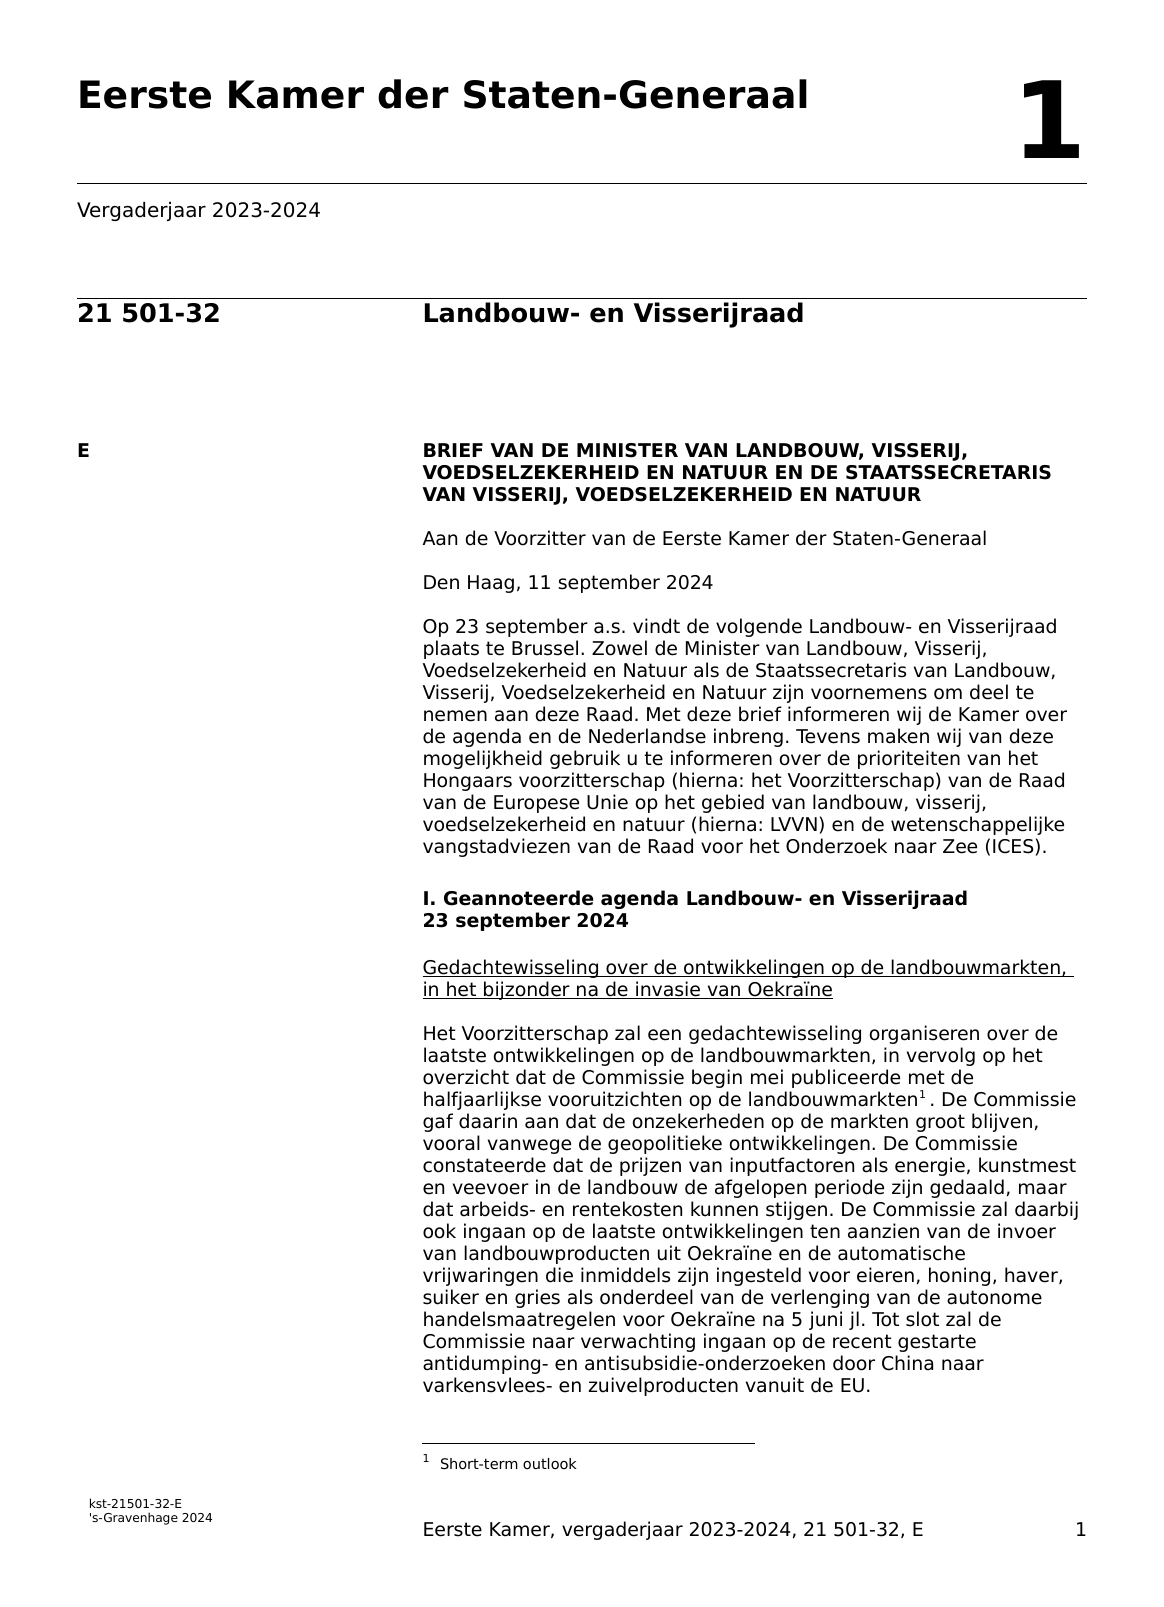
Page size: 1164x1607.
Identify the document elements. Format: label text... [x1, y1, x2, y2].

text Aan de Voorzitter van de Eerste Kamer der Staten-Generaal [422, 528, 1087, 550]
text Op 23 september a.s. vindt de volgende Landbouw- en Visserijraad plaats te Brussel. Zowel de Minister van Landbouw, Visserij, Voedselzekerheid en Natuur als de Staatssecretaris van Landbouw, Visserij, Voedselzekerheid en Natuur zijn voornemens om deel te nemen aan deze Raad. Met deze brief informeren wij de Kamer over de agenda en de Nederlandse inbreng. Tevens maken wij van deze mogelijkheid gebruik u te informeren over de prioriteiten van het Hongaars voorzitterschap (hierna: het Voorzitterschap) van de Raad van de Europese Unie op het gebied van landbouw, visserij, voedselzekerheid en natuur (hierna: LVVN) en de wetenschappelijke vangstadviezen van de Raad voor het Onderzoek naar Zee (ICES). [422, 616, 1087, 858]
text Short-term outlook [422, 1452, 1087, 1474]
text kst-21501-32-E [88, 1497, 323, 1511]
subtitle 21 501-32 Landbouw- en Visserijraad [77, 299, 1087, 329]
subtitle Gedachtewisseling over de ontwikkelingen op de landbouwmarkten, in het bijzonder na de invasie van Oekraïne [422, 957, 1087, 1001]
text 's-Gravenhage 2024 [88, 1511, 323, 1525]
subtitle I. Geannoteerde agenda Landbouw- en Visserijraad 23 september 2024 [422, 888, 1087, 932]
table_cell Vergaderjaar 2023-2024 [77, 184, 1087, 298]
text Den Haag, 11 september 2024 [422, 572, 1087, 594]
text Het Voorzitterschap zal een gedachtewisseling organiseren over de laatste ontwikkelingen op de landbouwmarkten, in vervolg op het overzicht dat de Commissie begin mei publiceerde met de halfjaarlijkse vooruitzichten op de landbouwmarkten. De Commissie gaf daarin aan dat de onzekerheden op de markten groot blijven, vooral vanwege de geopolitieke ontwikkelingen. De Commissie constateerde dat de prijzen van inputfactoren als energie, kunstmest en veevoer in de landbouw de afgelopen periode zijn gedaald, maar dat arbeids- en rentekosten kunnen stijgen. De Commissie zal daarbij ook ingaan op de laatste ontwikkelingen ten aanzien van de invoer van landbouwproducten uit Oekraïne en de automatische vrijwaringen die inmiddels zijn ingesteld voor eieren, honing, haver, suiker en gries als onderdeel van de verlenging van de autonome handelsmaatregelen voor Oekraïne na 5 juni jl. Tot slot zal de Commissie naar verwachting ingaan op de recent gestarte antidumping- en antisubsidie-onderzoeken door China naar varkensvlees- en zuivelproducten vanuit de EU. [422, 1023, 1087, 1397]
table_header Eerste Kamer der Staten-Generaal [77, 59, 886, 183]
table_header 1 [886, 59, 1087, 183]
subtitle E BRIEF VAN DE MINISTER VAN LANDBOUW, VISSERIJ, VOEDSELZEKERHEID EN NATUUR EN DE STAATSSECRETARIS VAN VISSERIJ, VOEDSELZEKERHEID EN NATUUR [77, 440, 1087, 506]
